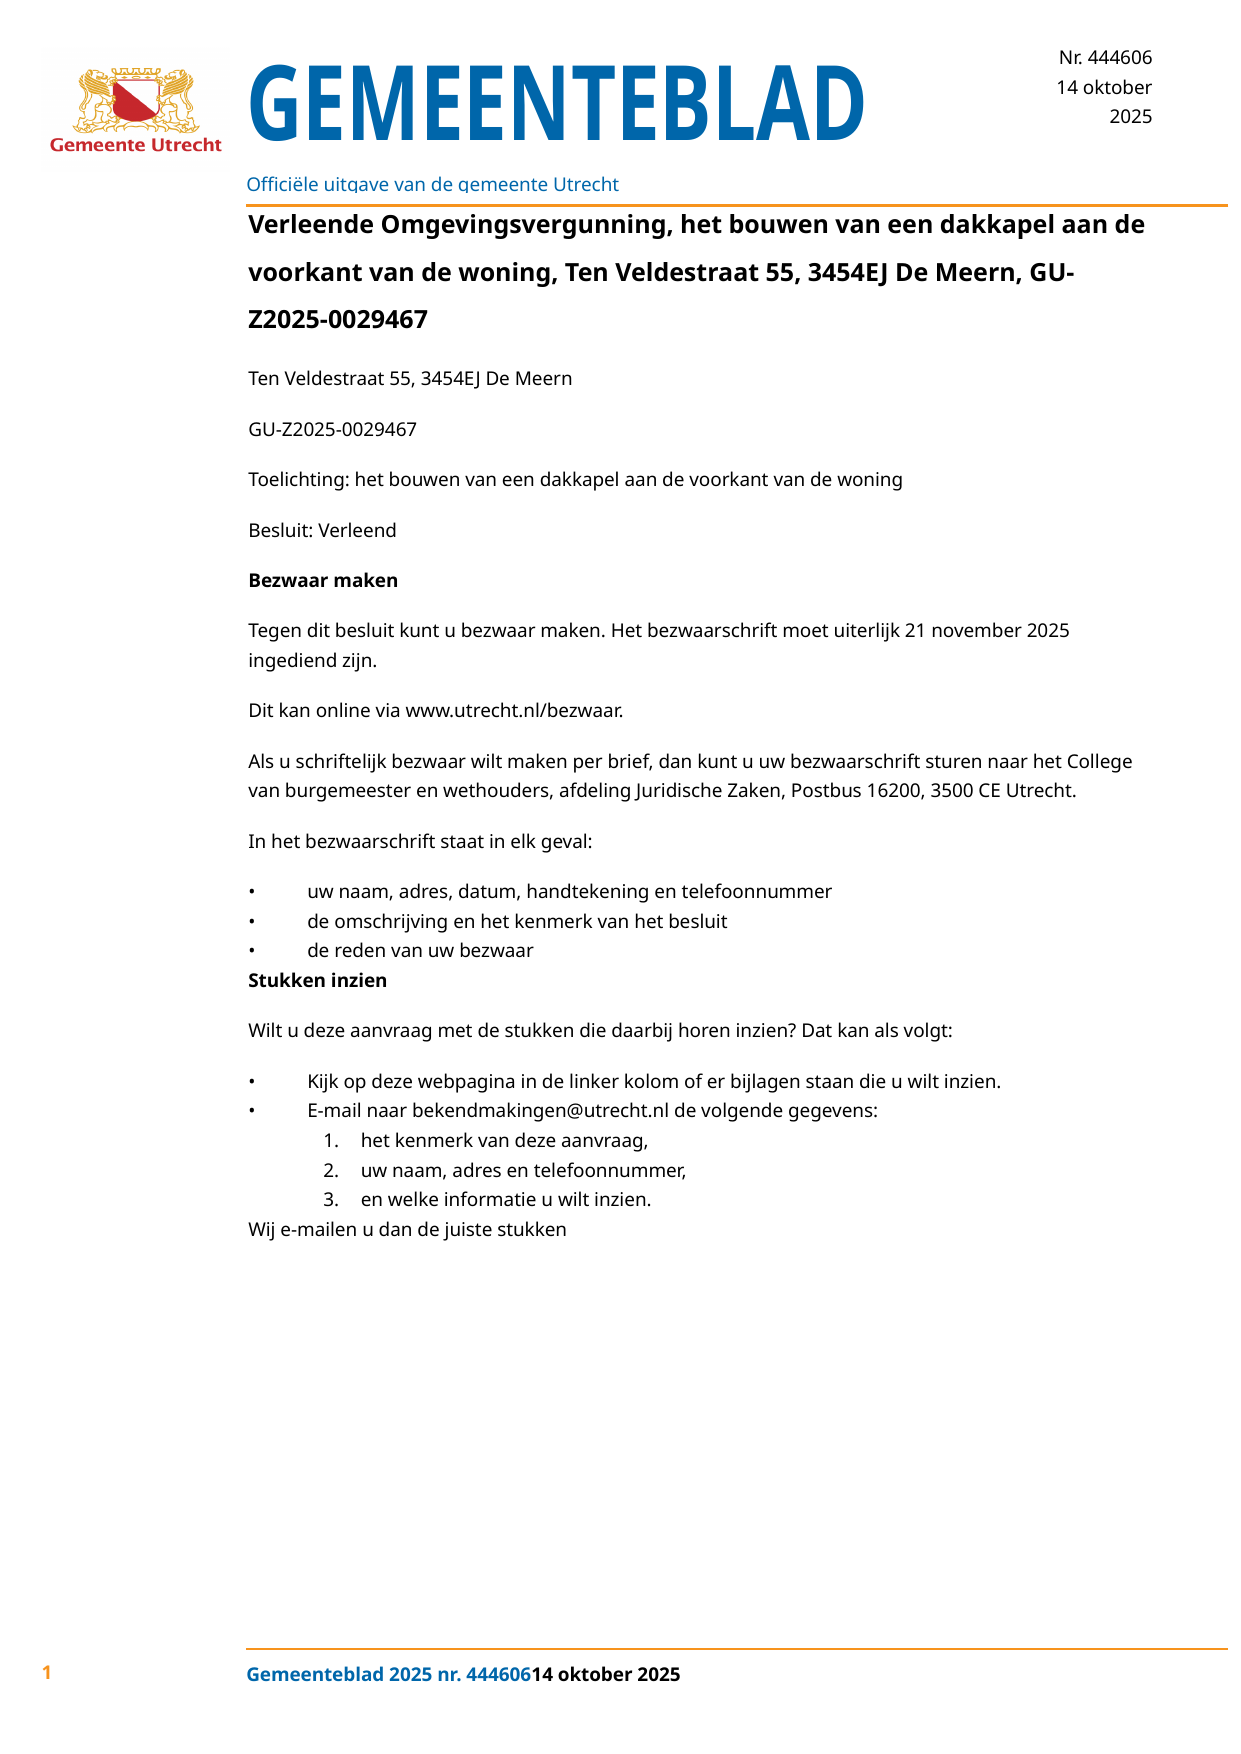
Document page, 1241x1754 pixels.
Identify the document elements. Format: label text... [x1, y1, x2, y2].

text GU-Z2025-0029467 [248, 416, 1152, 442]
list de reden van uw bezwaar [248, 938, 1152, 963]
list het kenmerk van deze aanvraag, [323, 1127, 1152, 1153]
text Wij e-mailen u dan de juiste stukken [248, 1216, 1152, 1242]
text Besluit: Verleend [248, 517, 1152, 542]
list uw naam, adres, datum, handtekening en telefoonnummer [248, 878, 1152, 904]
text Dit kan online via www.utrecht.nl/bezwaar. [248, 698, 1152, 723]
list uw naam, adres en telefoonnummer, [323, 1157, 1152, 1182]
list en welke informatie u wilt inzien. [323, 1186, 1152, 1212]
picture [41, 47, 231, 172]
text Verleende Omgevingsvergunning, het bouwen van een dakkapel aan de voorkant van de woning, Ten Veldestraat 55, 3454EJ De Meern, GU-Z2025-0029467 [248, 207, 1152, 336]
list de omschrijving en het kenmerk van het besluit [248, 908, 1152, 934]
text Als u schriftelijk bezwaar wilt maken per brief, dan kunt u uw bezwaarschrift sturen naar het College van burgemeester en wethouders, afdeling Juridische Zaken, Postbus 16200, 3500 CE Utrecht. [248, 748, 1152, 803]
text Ten Veldestraat 55, 3454EJ De Meern [248, 366, 1152, 391]
text In het bezwaarschrift staat in elk geval: [248, 828, 1152, 854]
list Kijk op deze webpagina in de linker kolom of er bijlagen staan die u wilt inzien. [248, 1068, 1152, 1094]
text Toelichting: het bouwen van een dakkapel aan de voorkant van de woning [248, 466, 1152, 492]
text Wilt u deze aanvraag met de stukken die daarbij horen inzien? Dat kan als volgt: [248, 1018, 1152, 1043]
text Stukken inzien [248, 967, 1152, 993]
list E-mail naar bekendmakingen@utrecht.nl de volgende gegevens: [248, 1098, 1152, 1123]
text Bezwaar maken [248, 567, 1152, 593]
text Tegen dit besluit kunt u bezwaar maken. Het bezwaarschrift moet uiterlijk 21 november 2025 ingediend zijn. [248, 618, 1152, 673]
